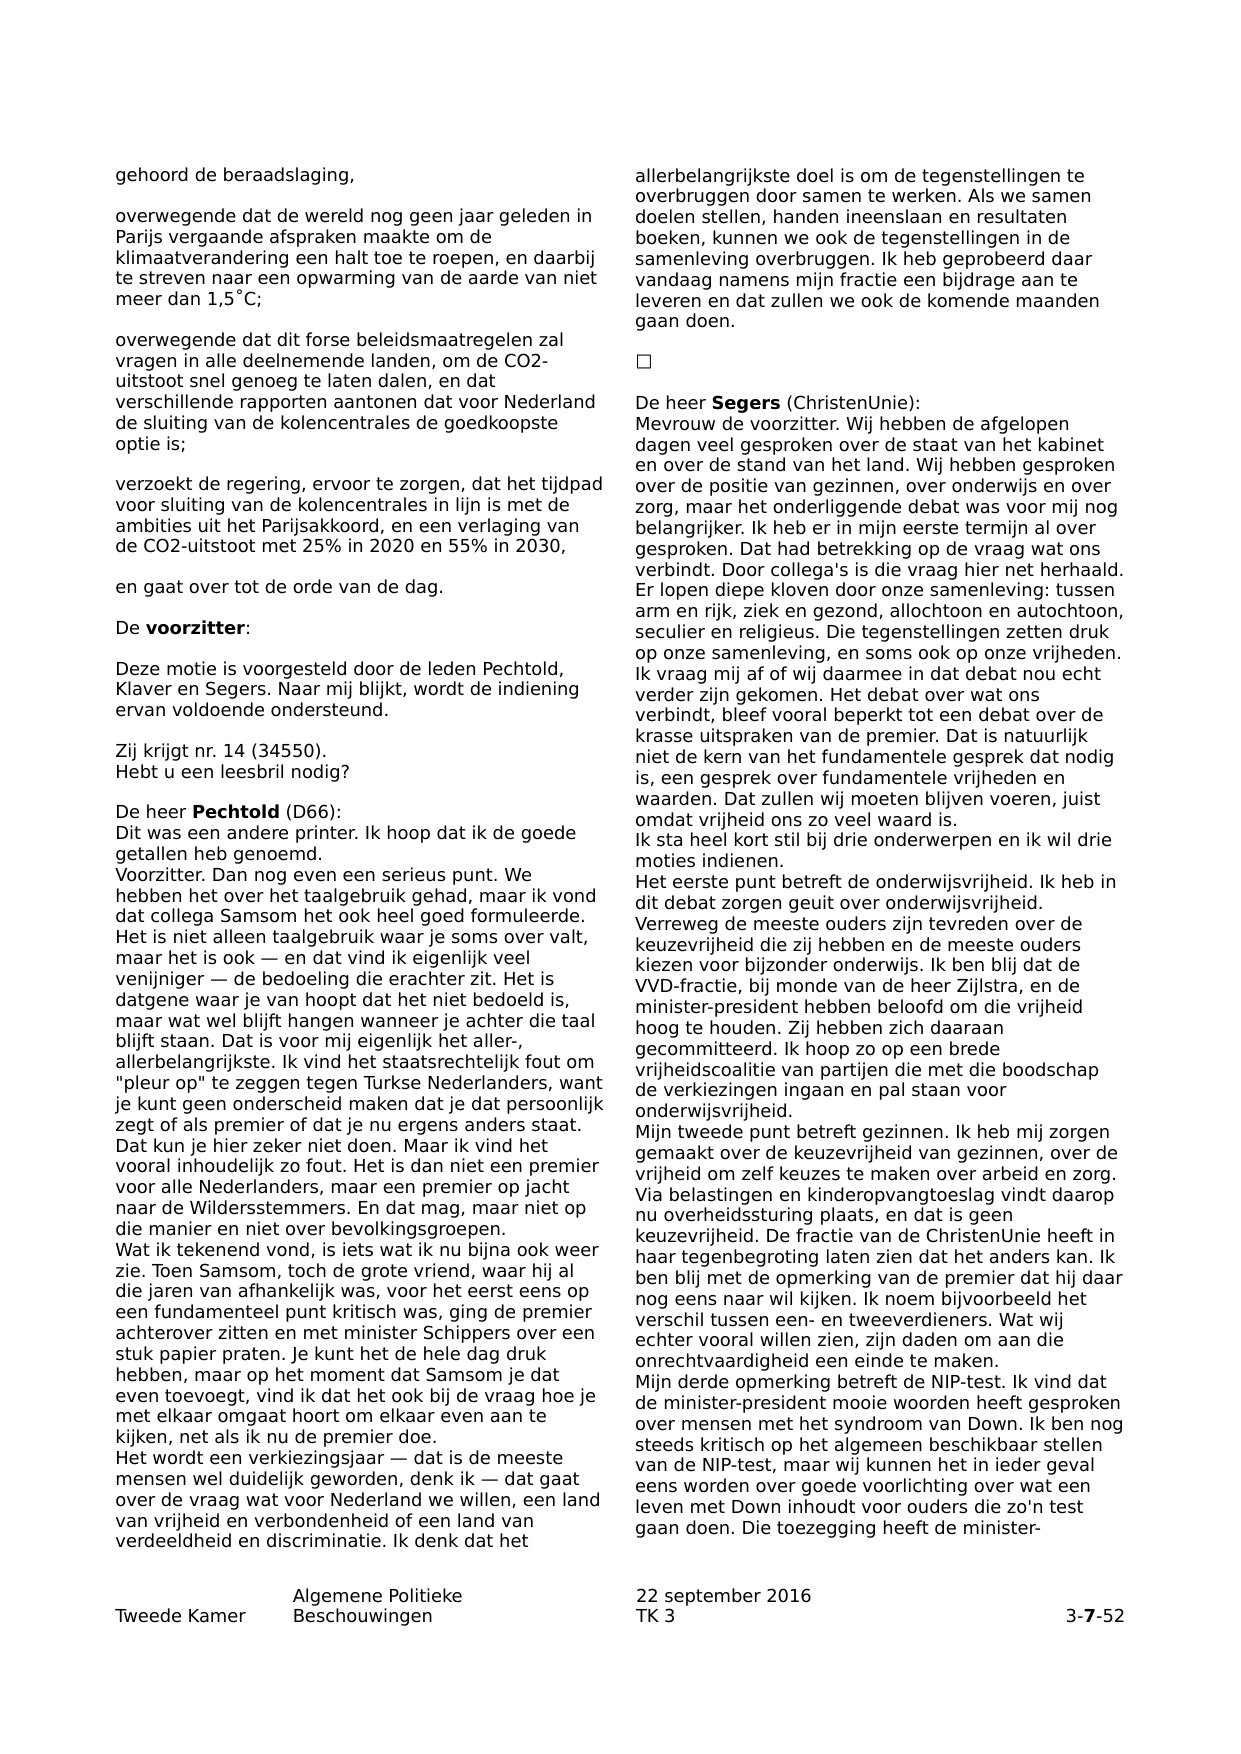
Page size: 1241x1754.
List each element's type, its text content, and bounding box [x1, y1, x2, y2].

text De heer Pechtold (D66): [115, 802, 605, 823]
text Het wordt een verkiezingsjaar — dat is de meeste mensen wel duidelijk geworden, denk ik — dat gaat over de vraag wat voor Nederland we willen, een land van vrijheid en verbondenheid of een land van verdeeldheid en discriminatie. Ik denk dat het [115, 1448, 605, 1552]
text ⬜ [635, 352, 1125, 373]
text Voorzitter. Dan nog even een serieus punt. We hebben het over het taalgebruik gehad, maar ik vond dat collega Samsom het ook heel goed formuleerde. Het is niet alleen taalgebruik waar je soms over valt, maar het is ook — en dat vind ik eigenlijk veel venijniger — de bedoeling die erachter zit. Het is datgene waar je van hoopt dat het niet bedoeld is, maar wat wel blijft hangen wanneer je achter die taal blijft staan. Dat is voor mij eigenlijk het aller-, allerbelangrijkste. Ik vind het staatsrechtelijk fout om "pleur op" te zeggen tegen Turkse Nederlanders, want je kunt geen onderscheid maken dat je dat persoonlijk zegt of als premier of dat je nu ergens anders staat. Dat kun je hier zeker niet doen. Maar ik vind het vooral inhoudelijk zo fout. Het is dan niet een premier voor alle Nederlanders, maar een premier op jacht naar de Wildersstemmers. En dat mag, maar niet op die manier en niet over bevolkingsgroepen. [115, 864, 605, 1239]
text gehoord de beraadslaging, [115, 165, 605, 186]
text Mevrouw de voorzitter. Wij hebben de afgelopen dagen veel gesproken over de staat van het kabinet en over de stand van het land. Wij hebben gesproken over de positie van gezinnen, over onderwijs en over zorg, maar het onderliggende debat was voor mij nog belangrijker. Ik heb er in mijn eerste termijn al over gesproken. Dat had betrekking op de vraag wat ons verbindt. Door collega's is die vraag hier net herhaald. Er lopen diepe kloven door onze samenleving: tussen arm en rijk, ziek en gezond, allochtoon en autochtoon, seculier en religieus. Die tegenstellingen zetten druk op onze samenleving, en soms ook op onze vrijheden. Ik vraag mij af of wij daarmee in dat debat nou echt verder zijn gekomen. Het debat over wat ons verbindt, bleef vooral beperkt tot een debat over de krasse uitspraken van de premier. Dat is natuurlijk niet de kern van het fundamentele gesprek dat nodig is, een gesprek over fundamentele vrijheden en waarden. Dat zullen wij moeten blijven voeren, juist omdat vrijheid ons zo veel waard is. [635, 413, 1125, 830]
text Mijn derde opmerking betreft de NIP-test. Ik vind dat de minister-president mooie woorden heeft gesproken over mensen met het syndroom van Down. Ik ben nog steeds kritisch op het algemeen beschikbaar stellen van de NIP-test, maar wij kunnen het in ieder geval eens worden over goede voorlichting over wat een leven met Down inhoudt voor ouders die zo'n test gaan doen. Die toezegging heeft de minister- [635, 1372, 1125, 1538]
text Het eerste punt betreft de onderwijsvrijheid. Ik heb in dit debat zorgen geuit over onderwijsvrijheid. Verreweg de meeste ouders zijn tevreden over de keuzevrijheid die zij hebben en de meeste ouders kiezen voor bijzonder onderwijs. Ik ben blij dat de VVD-fractie, bij monde van de heer Zijlstra, en de minister-president hebben beloofd om die vrijheid hoog te houden. Zij hebben zich daaraan gecommitteerd. Ik hoop zo op een brede vrijheidscoalitie van partijen die met die boodschap de verkiezingen ingaan en pal staan voor onderwijsvrijheid. [635, 872, 1125, 1122]
text De heer Segers (ChristenUnie): [635, 393, 1125, 413]
text overwegende dat de wereld nog geen jaar geleden in Parijs vergaande afspraken maakte om de klimaatverandering een halt toe te roepen, en daarbij te streven naar een opwarming van de aarde van niet meer dan 1,5˚C; [115, 206, 605, 310]
text verzoekt de regering, ervoor te zorgen, dat het tijdpad voor sluiting van de kolencentrales in lijn is met de ambities uit het Parijsakkoord, en een verlaging van de CO2-uitstoot met 25% in 2020 en 55% in 2030, [115, 474, 605, 557]
text Wat ik tekenend vond, is iets wat ik nu bijna ook weer zie. Toen Samsom, toch de grote vriend, waar hij al die jaren van afhankelijk was, voor het eerst eens op een fundamenteel punt kritisch was, ging de premier achterover zitten en met minister Schippers over een stuk papier praten. Je kunt het de hele dag druk hebben, maar op het moment dat Samsom je dat even toevoegt, vind ik dat het ook bij de vraag hoe je met elkaar omgaat hoort om elkaar even aan te kijken, net als ik nu de premier doe. [115, 1239, 605, 1448]
text De voorzitter: [115, 618, 605, 638]
text overwegende dat dit forse beleidsmaatregelen zal vragen in alle deelnemende landen, om de CO2-uitstoot snel genoeg te laten dalen, en dat verschillende rapporten aantonen dat voor Nederland de sluiting van de kolencentrales de goedkoopste optie is; [115, 330, 605, 454]
text allerbelangrijkste doel is om de tegenstellingen te overbruggen door samen te werken. Als we samen doelen stellen, handen ineenslaan en resultaten boeken, kunnen we ook de tegenstellingen in de samenleving overbruggen. Ik heb geprobeerd daar vandaag namens mijn fractie een bijdrage aan te leveren en dat zullen we ook de komende maanden gaan doen. [635, 165, 1125, 332]
text Deze motie is voorgesteld door de leden Pechtold, Klaver en Segers. Naar mij blijkt, wordt de indiening ervan voldoende ondersteund. [115, 658, 605, 721]
text Dit was een andere printer. Ik hoop dat ik de goede getallen heb genoemd. [115, 823, 605, 864]
text Ik sta heel kort stil bij drie onderwerpen en ik wil drie moties indienen. [635, 830, 1125, 872]
text Mijn tweede punt betreft gezinnen. Ik heb mij zorgen gemaakt over de keuzevrijheid van gezinnen, over de vrijheid om zelf keuzes te maken over arbeid en zorg. Via belastingen en kinderopvangtoeslag vindt daarop nu overheidssturing plaats, en dat is geen keuzevrijheid. De fractie van de ChristenUnie heeft in haar tegenbegroting laten zien dat het anders kan. Ik ben blij met de opmerking van de premier dat hij daar nog eens naar wil kijken. Ik noem bijvoorbeeld het verschil tussen een- en tweeverdieners. Wat wij echter vooral willen zien, zijn daden om aan die onrechtvaardigheid een einde te maken. [635, 1122, 1125, 1372]
text Hebt u een leesbril nodig? [115, 761, 605, 782]
text Zij krijgt nr. 14 (34550). [115, 741, 605, 761]
text en gaat over tot de orde van de dag. [115, 577, 605, 598]
